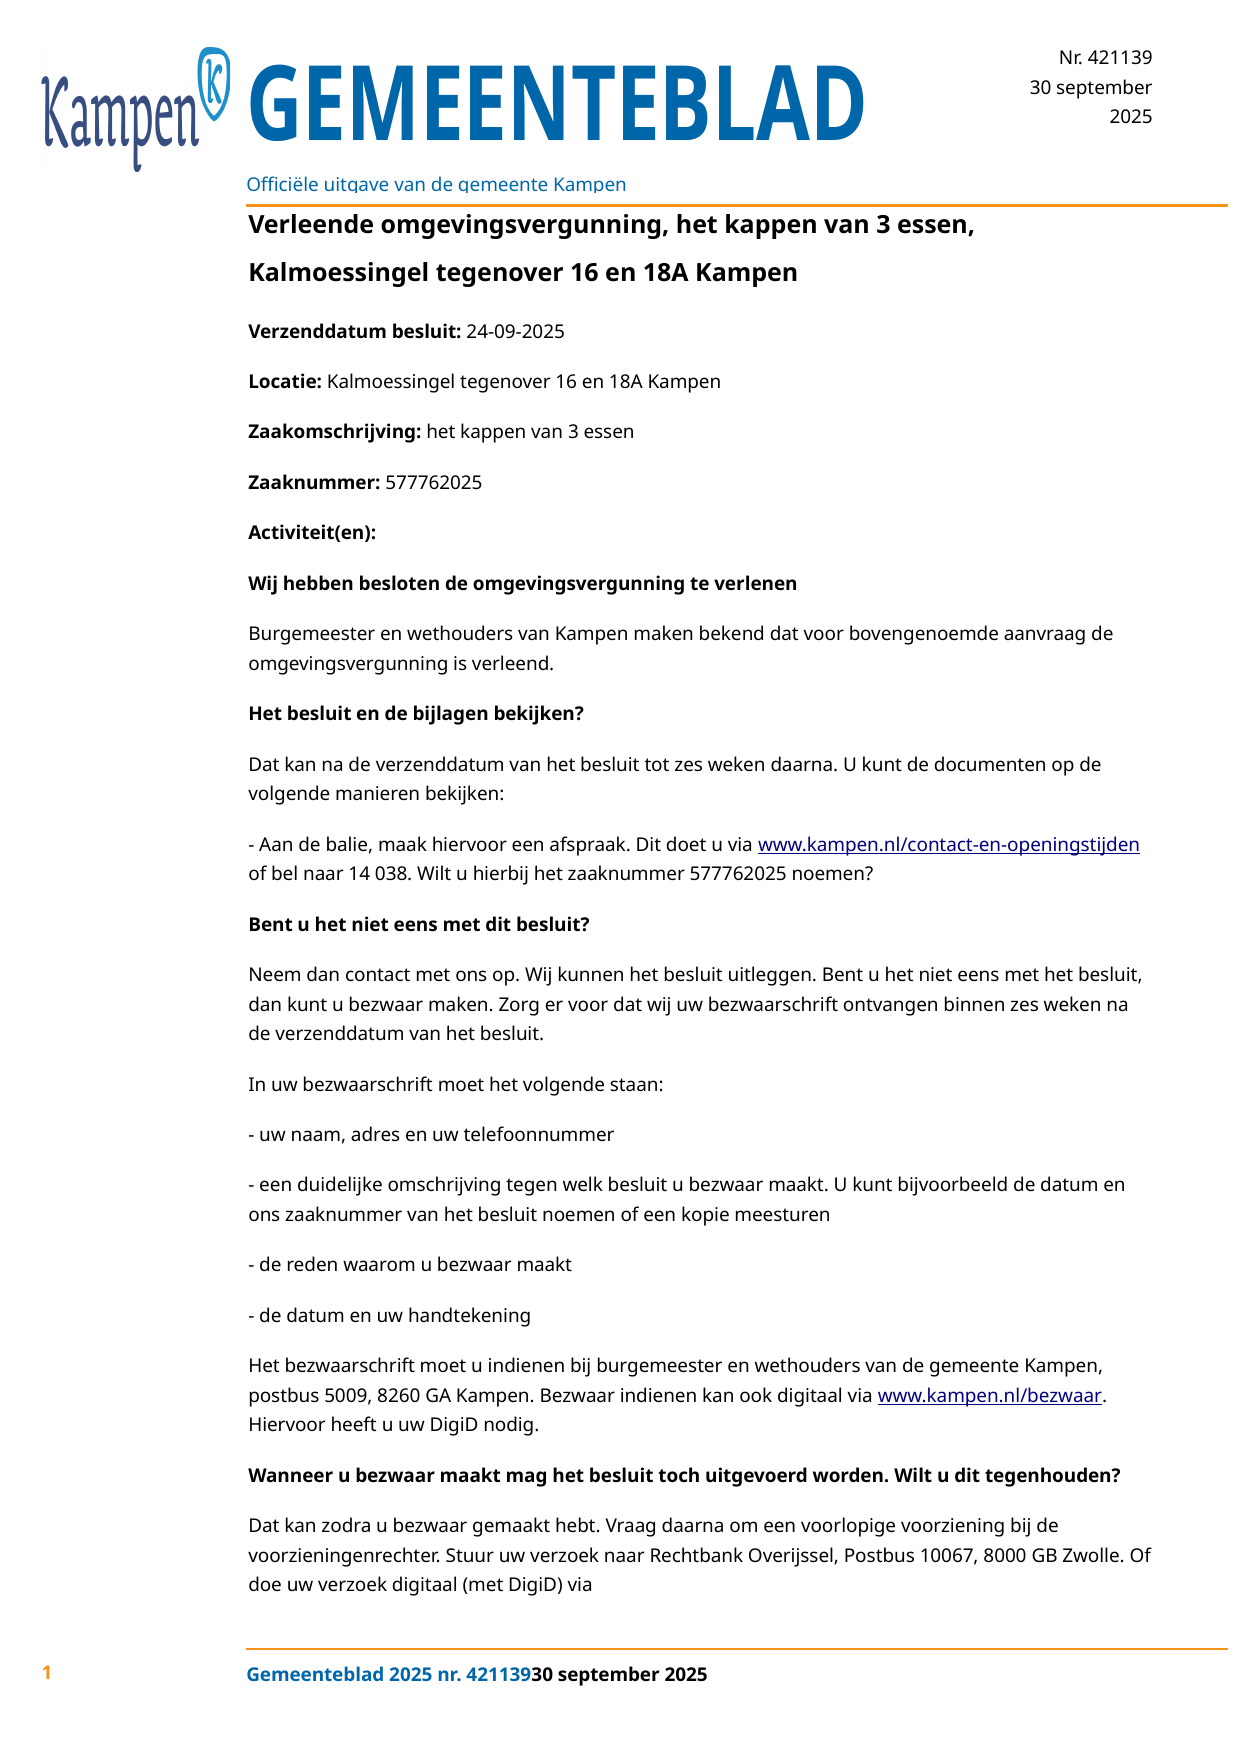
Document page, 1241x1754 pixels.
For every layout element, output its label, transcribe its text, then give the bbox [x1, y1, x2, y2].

text Wij hebben besloten de omgevingsvergunning te verlenen [248, 570, 1152, 596]
text Activiteit(en): [248, 519, 1152, 545]
text - de reden waarom u bezwaar maakt [248, 1252, 1152, 1277]
text Zaaknummer: 577762025 [248, 469, 1152, 495]
text Verleende omgevingsvergunning, het kappen van 3 essen, Kalmoessingel tegenover 16 en 18A Kampen [248, 207, 1152, 288]
text Het besluit en de bijlagen bekijken? [248, 700, 1152, 726]
text Dat kan zodra u bezwaar gemaakt hebt. Vraag daarna om een voorlopige voorziening bij de voorzieningenrechter. Stuur uw verzoek naar Rechtbank Overijssel, Postbus 10067, 8000 GB Zwolle. Of doe uw verzoek digitaal (met DigiD) via [248, 1512, 1152, 1597]
text Verzenddatum besluit: 24-09-2025 [248, 318, 1152, 344]
text Locatie: Kalmoessingel tegenover 16 en 18A Kampen [248, 368, 1152, 394]
text Het bezwaarschrift moet u indienen bij burgemeester en wethouders van de gemeente Kampen, postbus 5009, 8260 GA Kampen. Bezwaar indienen kan ook digitaal via www.kampen.nl/bezwaar. Hiervoor heeft u uw DigiD nodig. [248, 1352, 1152, 1437]
text In uw bezwaarschrift moet het volgende staan: [248, 1071, 1152, 1097]
picture [41, 47, 231, 172]
text - uw naam, adres en uw telefoonnummer [248, 1121, 1152, 1147]
text - een duidelijke omschrijving tegen welk besluit u bezwaar maakt. U kunt bijvoorbeeld de datum en ons zaaknummer van het besluit noemen of een kopie meesturen [248, 1172, 1152, 1227]
text Wanneer u bezwaar maakt mag het besluit toch uitgevoerd worden. Wilt u dit tegenhouden? [248, 1462, 1152, 1488]
text Dat kan na de verzenddatum van het besluit tot zes weken daarna. U kunt de documenten op de volgende manieren bekijken: [248, 751, 1152, 806]
text - de datum en uw handtekening [248, 1302, 1152, 1328]
text Burgemeester en wethouders van Kampen maken bekend dat voor bovengenoemde aanvraag de omgevingsvergunning is verleend. [248, 620, 1152, 676]
text Neem dan contact met ons op. Wij kunnen het besluit uitleggen. Bent u het niet eens met het besluit, dan kunt u bezwaar maken. Zorg er voor dat wij uw bezwaarschrift ontvangen binnen zes weken na de verzenddatum van het besluit. [248, 961, 1152, 1046]
text Zaakomschrijving: het kappen van 3 essen [248, 419, 1152, 444]
text Bent u het niet eens met dit besluit? [248, 911, 1152, 937]
text - Aan de balie, maak hiervoor een afspraak. Dit doet u via www.kampen.nl/contact-en-openingstijden of bel naar 14 038. Wilt u hierbij het zaaknummer 577762025 noemen? [248, 831, 1152, 886]
